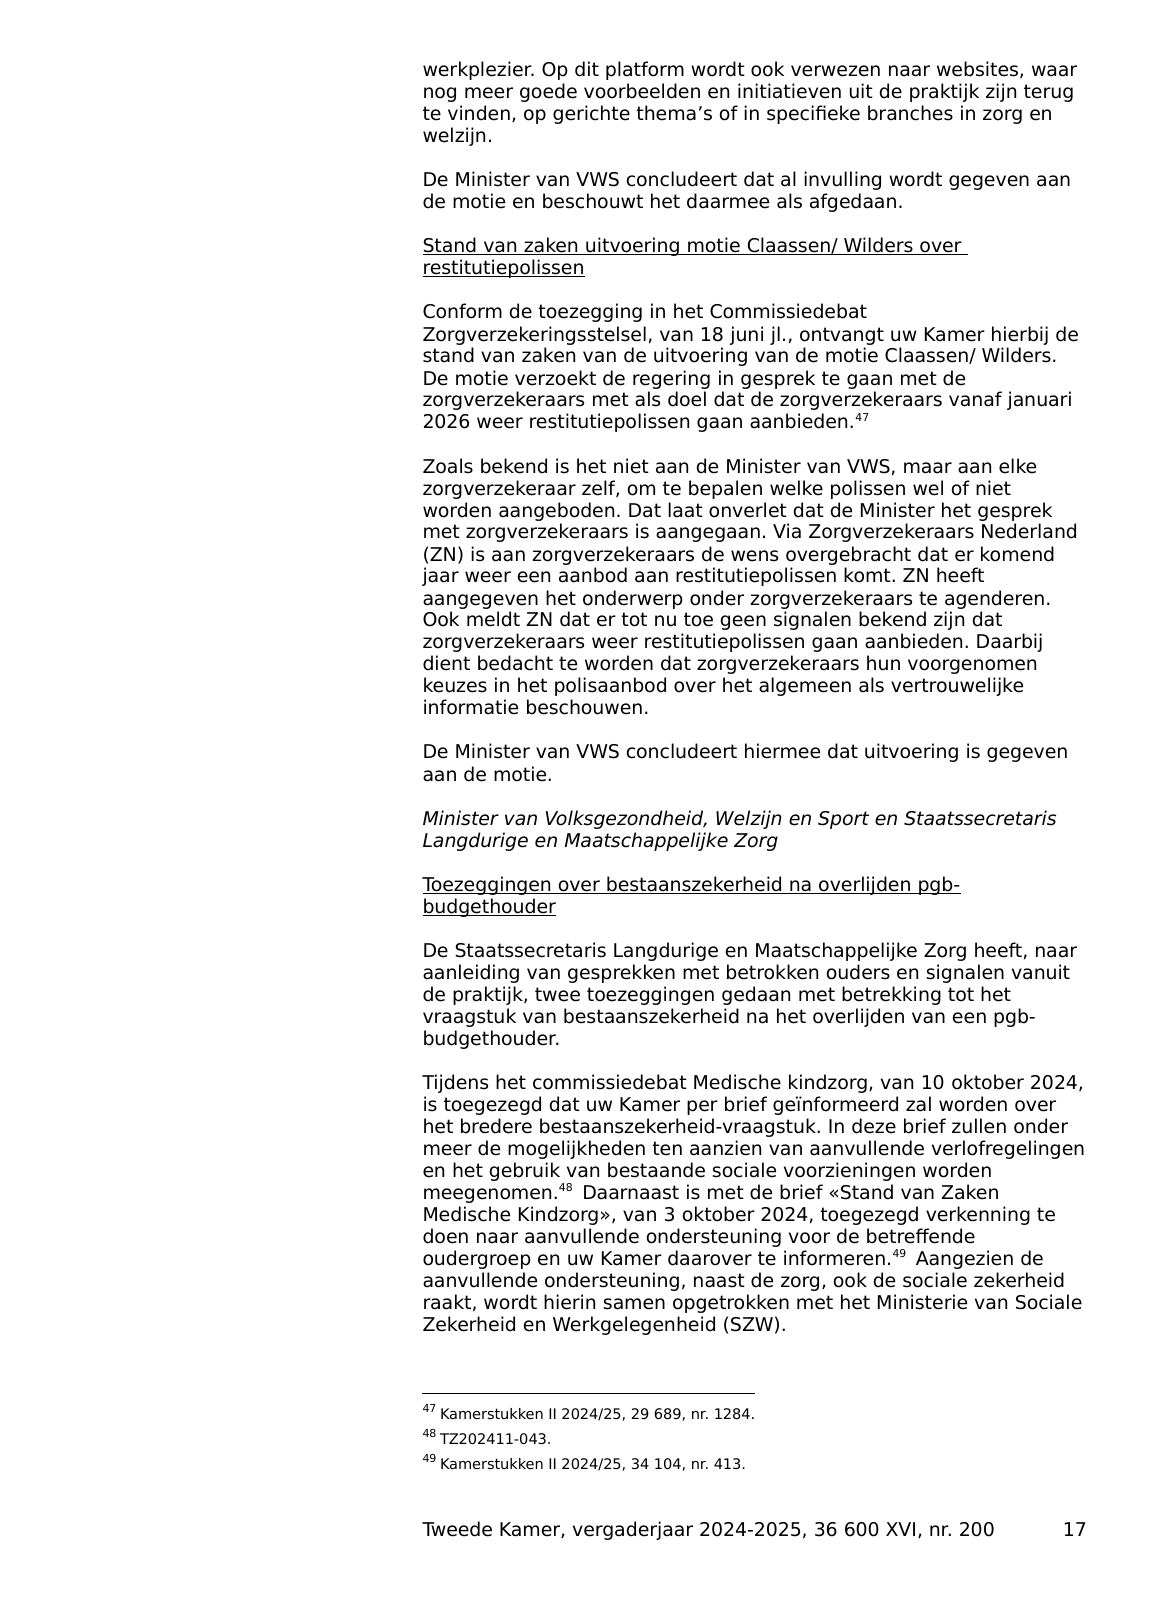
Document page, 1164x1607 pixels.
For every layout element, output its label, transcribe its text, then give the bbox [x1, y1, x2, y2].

text Conform de toezegging in het Commissiedebat Zorgverzekeringsstelsel, van 18 juni jl., ontvangt uw Kamer hierbij de stand van zaken van de uitvoering van de motie Claassen/ Wilders. De motie verzoekt de regering in gesprek te gaan met de zorgverzekeraars met als doel dat de zorgverzekeraars vanaf januari 2026 weer restitutiepolissen gaan aanbieden. [422, 301, 1087, 433]
text Kamerstukken II 2024/25, 29 689, nr. 1284. [422, 1402, 1087, 1424]
text werkplezier. Op dit platform wordt ook verwezen naar websites, waar nog meer goede voorbeelden en initiatieven uit de praktijk zijn terug te vinden, op gerichte thema’s of in specifieke branches in zorg en welzijn. [422, 59, 1087, 147]
text Tijdens het commissiedebat Medische kindzorg, van 10 oktober 2024, is toegezegd dat uw Kamer per brief geïnformeerd zal worden over het bredere bestaanszekerheid-vraagstuk. In deze brief zullen onder meer de mogelijkheden ten aanzien van aanvullende verlofregelingen en het gebruik van bestaande sociale voorzieningen worden meegenomen. Daarnaast is met de brief «Stand van Zaken Medische Kindzorg», van 3 oktober 2024, toegezegd verkenning te doen naar aanvullende ondersteuning voor de betreffende oudergroep en uw Kamer daarover te informeren. Aangezien de aanvullende ondersteuning, naast de zorg, ook de sociale zekerheid raakt, wordt hierin samen opgetrokken met het Ministerie van Sociale Zekerheid en Werkgelegenheid (SZW). [422, 1072, 1087, 1336]
text TZ202411-043. [422, 1427, 1087, 1449]
subtitle Stand van zaken uitvoering motie Claassen/ Wilders over restitutiepolissen [422, 235, 1087, 279]
text De Staatssecretaris Langdurige en Maatschappelijke Zorg heeft, naar aanleiding van gesprekken met betrokken ouders en signalen vanuit de praktijk, twee toezeggingen gedaan met betrekking tot het vraagstuk van bestaanszekerheid na het overlijden van een pgb-budgethouder. [422, 940, 1087, 1050]
text Kamerstukken II 2024/25, 34 104, nr. 413. [422, 1452, 1087, 1474]
text De Minister van VWS concludeert dat al invulling wordt gegeven aan de motie en beschouwt het daarmee als afgedaan. [422, 169, 1087, 213]
subtitle Minister van Volksgezondheid, Welzijn en Sport en Staatssecretaris Langdurige en Maatschappelijke Zorg [422, 808, 1087, 852]
text De Minister van VWS concludeert hiermee dat uitvoering is gegeven aan de motie. [422, 741, 1087, 785]
text Zoals bekend is het niet aan de Minister van VWS, maar aan elke zorgverzekeraar zelf, om te bepalen welke polissen wel of niet worden aangeboden. Dat laat onverlet dat de Minister het gesprek met zorgverzekeraars is aangegaan. Via Zorgverzekeraars Nederland (ZN) is aan zorgverzekeraars de wens overgebracht dat er komend jaar weer een aanbod aan restitutiepolissen komt. ZN heeft aangegeven het onderwerp onder zorgverzekeraars te agenderen. Ook meldt ZN dat er tot nu toe geen signalen bekend zijn dat zorgverzekeraars weer restitutiepolissen gaan aanbieden. Daarbij dient bedacht te worden dat zorgverzekeraars hun voorgenomen keuzes in het polisaanbod over het algemeen als vertrouwelijke informatie beschouwen. [422, 456, 1087, 719]
subtitle Toezeggingen over bestaanszekerheid na overlijden pgb-budgethouder [422, 874, 1087, 918]
